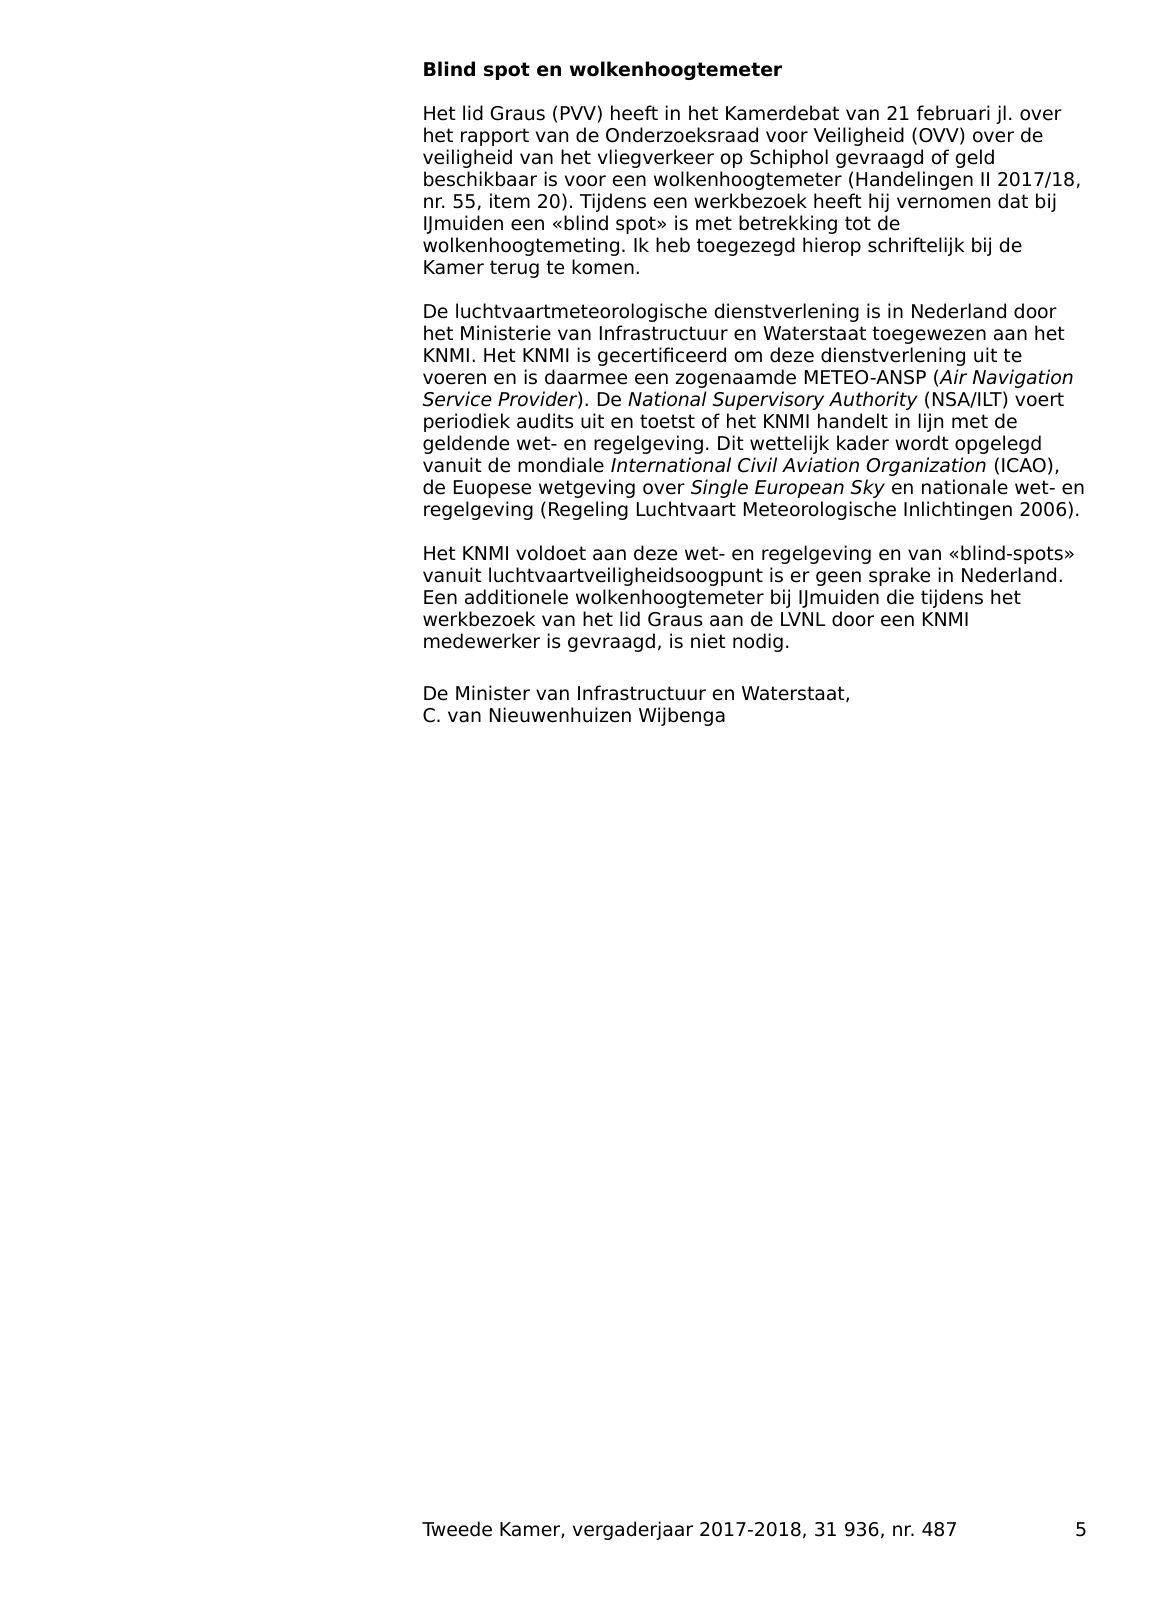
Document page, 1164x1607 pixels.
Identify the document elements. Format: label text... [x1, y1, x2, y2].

text De luchtvaartmeteorologische dienstverlening is in Nederland door het Ministerie van Infrastructuur en Waterstaat toegewezen aan het KNMI. Het KNMI is gecertificeerd om deze dienstverlening uit te voeren en is daarmee een zogenaamde METEO-ANSP (Air Navigation Service Provider). De National Supervisory Authority (NSA/ILT) voert periodiek audits uit en toetst of het KNMI handelt in lijn met de geldende wet- en regelgeving. Dit wettelijk kader wordt opgelegd vanuit de mondiale International Civil Aviation Organization (ICAO), de Euopese wetgeving over Single European Sky en nationale wet- en regelgeving (Regeling Luchtvaart Meteorologische Inlichtingen 2006). [422, 301, 1087, 521]
text Het KNMI voldoet aan deze wet- en regelgeving en van «blind-spots» vanuit luchtvaartveiligheidsoogpunt is er geen sprake in Nederland. Een additionele wolkenhoogtemeter bij IJmuiden die tijdens het werkbezoek van het lid Graus aan de LVNL door een KNMI medewerker is gevraagd, is niet nodig. [422, 543, 1087, 653]
subtitle Blind spot en wolkenhoogtemeter [422, 59, 1087, 81]
text Het lid Graus (PVV) heeft in het Kamerdebat van 21 februari jl. over het rapport van de Onderzoeksraad voor Veiligheid (OVV) over de veiligheid van het vliegverkeer op Schiphol gevraagd of geld beschikbaar is voor een wolkenhoogtemeter (Handelingen II 2017/18, nr. 55, item 20). Tijdens een werkbezoek heeft hij vernomen dat bij IJmuiden een «blind spot» is met betrekking tot de wolkenhoogtemeting. Ik heb toegezegd hierop schriftelijk bij de Kamer terug te komen. [422, 103, 1087, 279]
text De Minister van Infrastructuur en Waterstaat, C. van Nieuwenhuizen Wijbenga [422, 683, 1087, 727]
